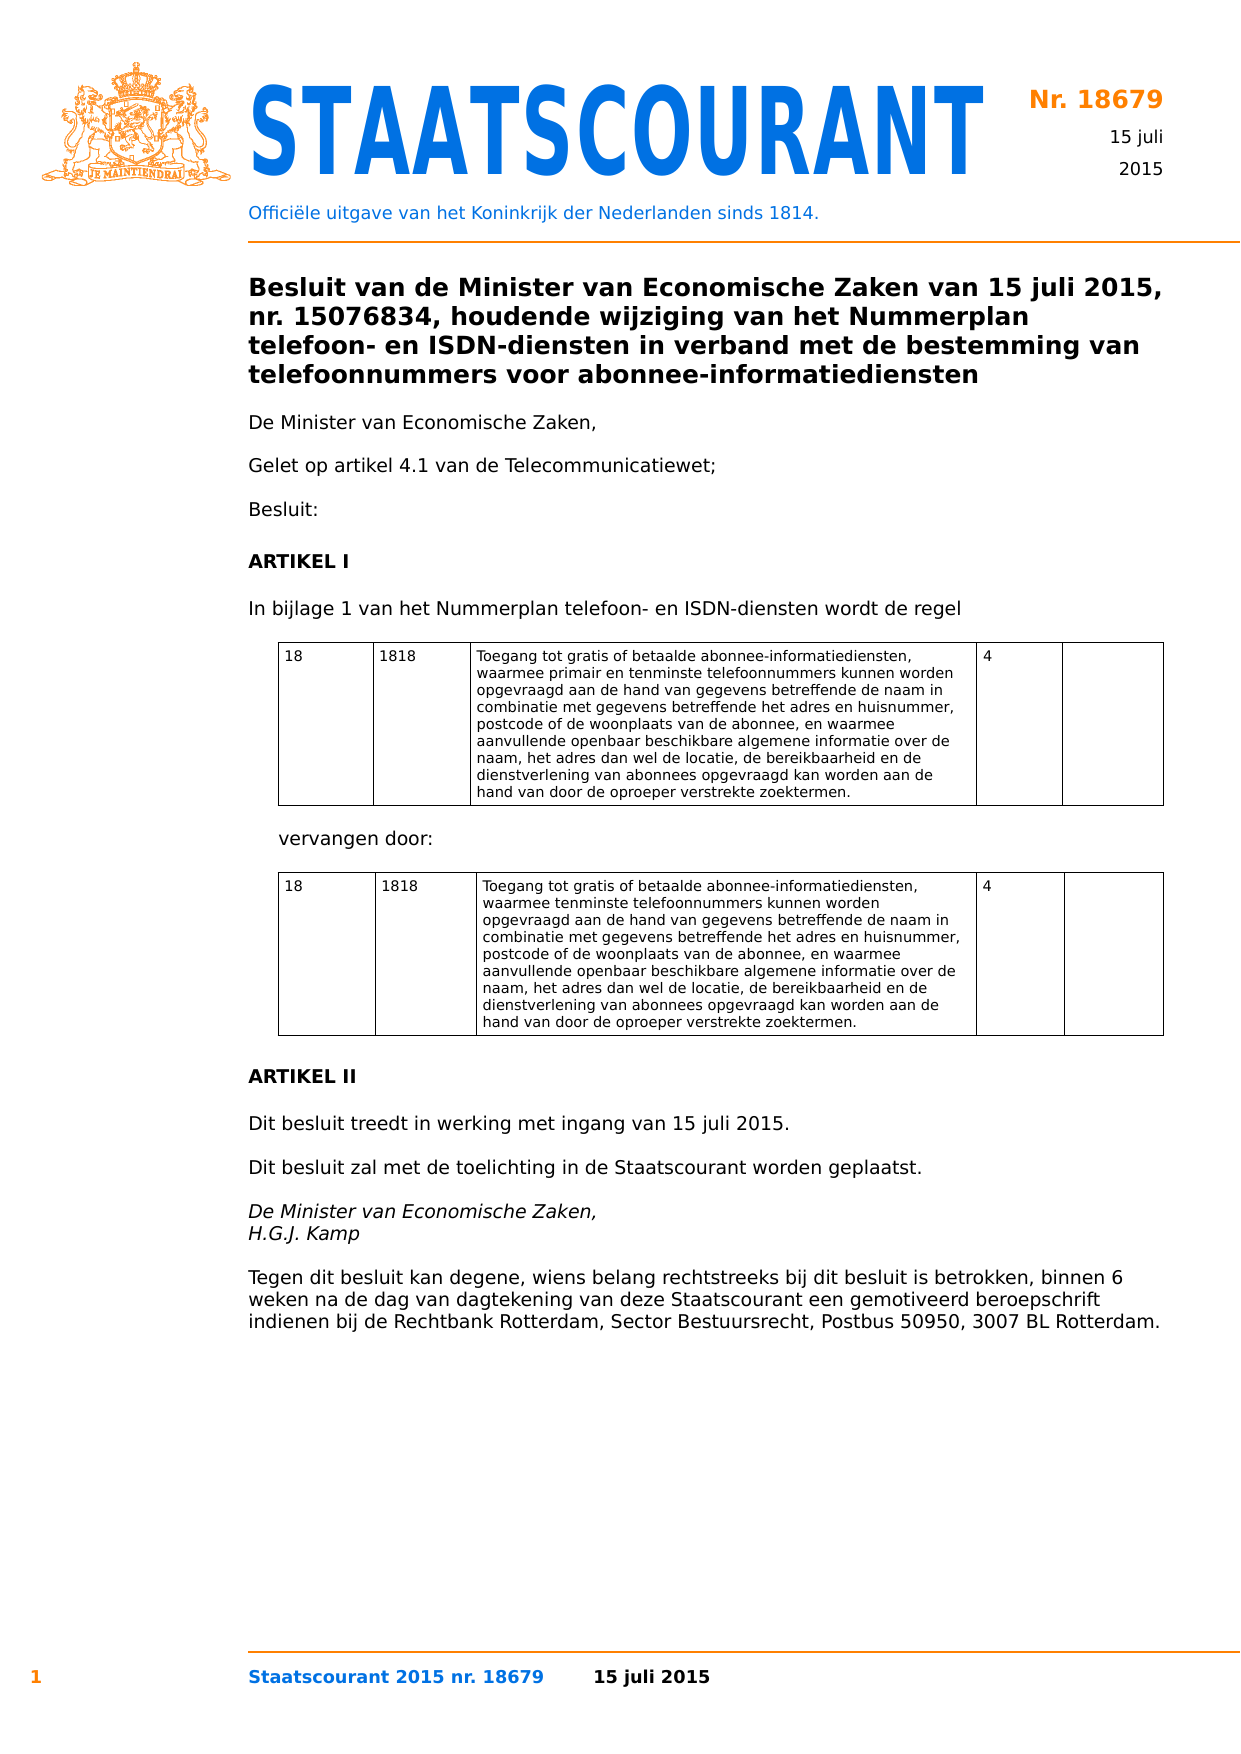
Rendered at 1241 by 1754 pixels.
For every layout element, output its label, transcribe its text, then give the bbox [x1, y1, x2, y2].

table_cell 15 juli [998, 121, 1240, 153]
text De Minister van Economische Zaken, H.G.J. Kamp [248, 1201, 1163, 1245]
table_header 1818 [376, 873, 476, 1035]
table_header STAATSCOURANT [248, 62, 998, 203]
table_header [1063, 643, 1163, 805]
subtitle Besluit van de Minister van Economische Zaken van 15 juli 2015, nr. 15076834, houdende wijziging van het Nummerplan telefoon- en ISDN-diensten in verband met de bestemming van telefoonnummers voor abonnee-informatiediensten [248, 273, 1163, 390]
picture [41, 62, 231, 186]
text Besluit: [248, 499, 1163, 521]
table_header Nr. 18679 [998, 62, 1240, 121]
text Dit besluit zal met de toelichting in de Staatscourant worden geplaatst. [248, 1157, 1163, 1179]
text De Minister van Economische Zaken, [248, 412, 1163, 433]
text Gelet op artikel 4.1 van de Telecommunicatiewet; [248, 455, 1163, 477]
table_header 18 [279, 873, 375, 1035]
subtitle ARTIKEL I [248, 551, 1163, 573]
text vervangen door: [278, 828, 1163, 850]
table_header Toegang tot gratis of betaalde abonnee-informatiediensten, waarmee primair en tenminste telefoonnummers kunnen worden opgevraagd aan de hand van gegevens betreffende de naam in combinatie met gegevens betreffende het adres en huisnummer, postcode of de woonplaats van de abonnee, en waarmee aanvullende openbaar beschikbare algemene informatie over de naam, het adres dan wel de locatie, de bereikbaarheid en de dienstverlening van abonnees opgevraagd kan worden aan de hand van door de oproeper verstrekte zoektermen. [471, 643, 976, 805]
text In bijlage 1 van het Nummerplan telefoon- en ISDN-diensten wordt de regel [248, 598, 1163, 620]
table_header 4 [977, 643, 1062, 805]
text Tegen dit besluit kan degene, wiens belang rechtstreeks bij dit besluit is betrokken, binnen 6 weken na de dag van dagtekening van deze Staatscourant een gemotiveerd beroepschrift indienen bij de Rechtbank Rotterdam, Sector Bestuursrecht, Postbus 50950, 3007 BL Rotterdam. [248, 1267, 1163, 1333]
table_header [25, 62, 248, 241]
table_header 1818 [374, 643, 470, 805]
table_header Toegang tot gratis of betaalde abonnee-informatiediensten, waarmee tenminste telefoonnummers kunnen worden opgevraagd aan de hand van gegevens betreffende de naam in combinatie met gegevens betreffende het adres en huisnummer, postcode of de woonplaats van de abonnee, en waarmee aanvullende openbaar beschikbare algemene informatie over de naam, het adres dan wel de locatie, de bereikbaarheid en de dienstverlening van abonnees opgevraagd kan worden aan de hand van door de oproeper verstrekte zoektermen. [477, 873, 976, 1035]
table_header 4 [977, 873, 1064, 1035]
table_header 18 [279, 643, 373, 805]
table_cell Officiële uitgave van het Koninkrijk der Nederlanden sinds 1814. [248, 203, 1240, 241]
table_header [1065, 873, 1163, 1035]
table_cell 2015 [998, 153, 1240, 203]
subtitle ARTIKEL II [248, 1066, 1163, 1088]
text Dit besluit treedt in werking met ingang van 15 juli 2015. [248, 1113, 1163, 1135]
